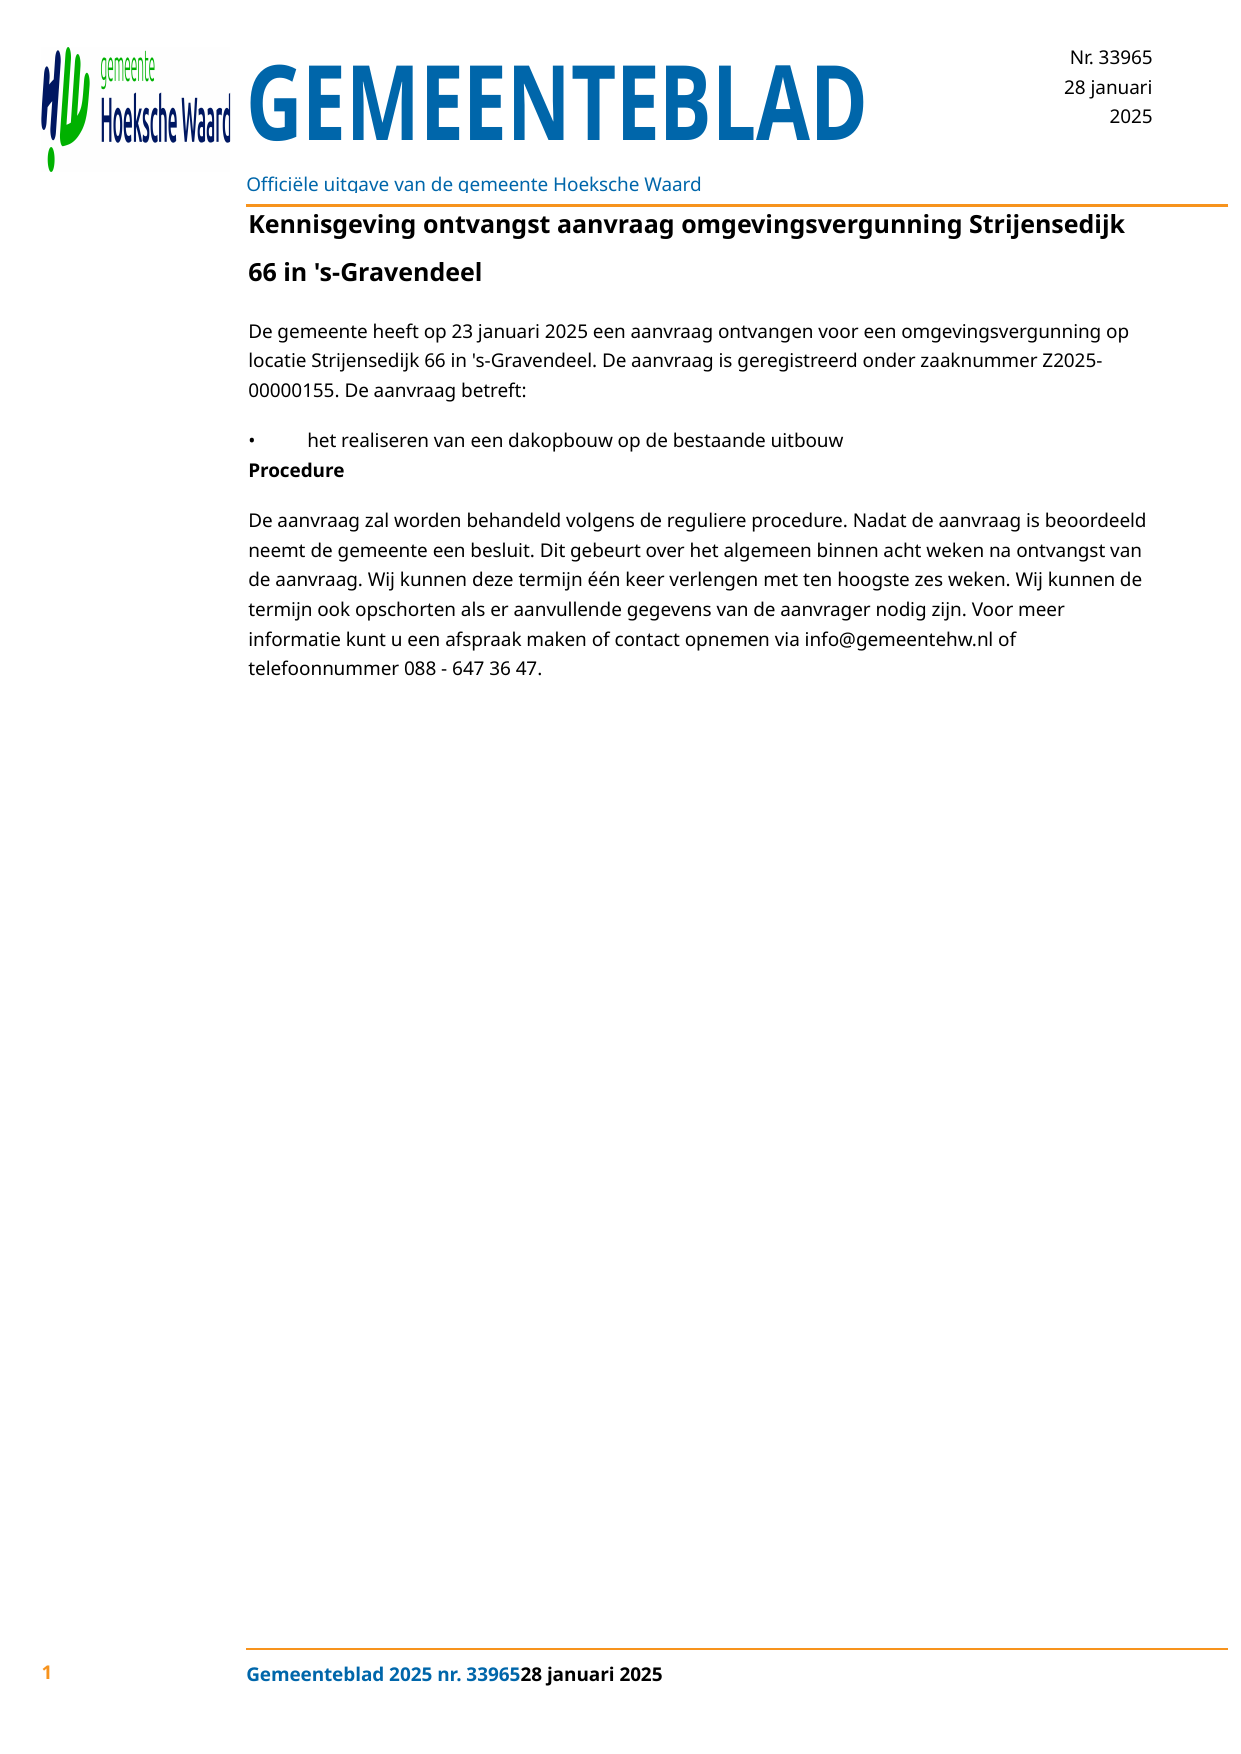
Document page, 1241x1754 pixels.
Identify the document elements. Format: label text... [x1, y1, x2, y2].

text De aanvraag zal worden behandeld volgens de reguliere procedure. Nadat de aanvraag is beoordeeld neemt de gemeente een besluit. Dit gebeurt over het algemeen binnen acht weken na ontvangst van de aanvraag. Wij kunnen deze termijn één keer verlengen met ten hoogste zes weken. Wij kunnen de termijn ook opschorten als er aanvullende gegevens van de aanvrager nodig zijn. Voor meer informatie kunt u een afspraak maken of contact opnemen via info@gemeentehw.nl of telefoonnummer 088 - 647 36 47. [248, 507, 1152, 681]
picture [41, 47, 231, 172]
text Kennisgeving ontvangst aanvraag omgevingsvergunning Strijensedijk 66 in 's-Gravendeel [248, 207, 1152, 288]
list het realiseren van een dakopbouw op de bestaande uitbouw [248, 427, 1152, 453]
text Procedure [248, 457, 1152, 483]
text De gemeente heeft op 23 januari 2025 een aanvraag ontvangen voor een omgevingsvergunning op locatie Strijensedijk 66 in 's-Gravendeel. De aanvraag is geregistreerd onder zaaknummer Z2025-00000155. De aanvraag betreft: [248, 318, 1152, 403]
